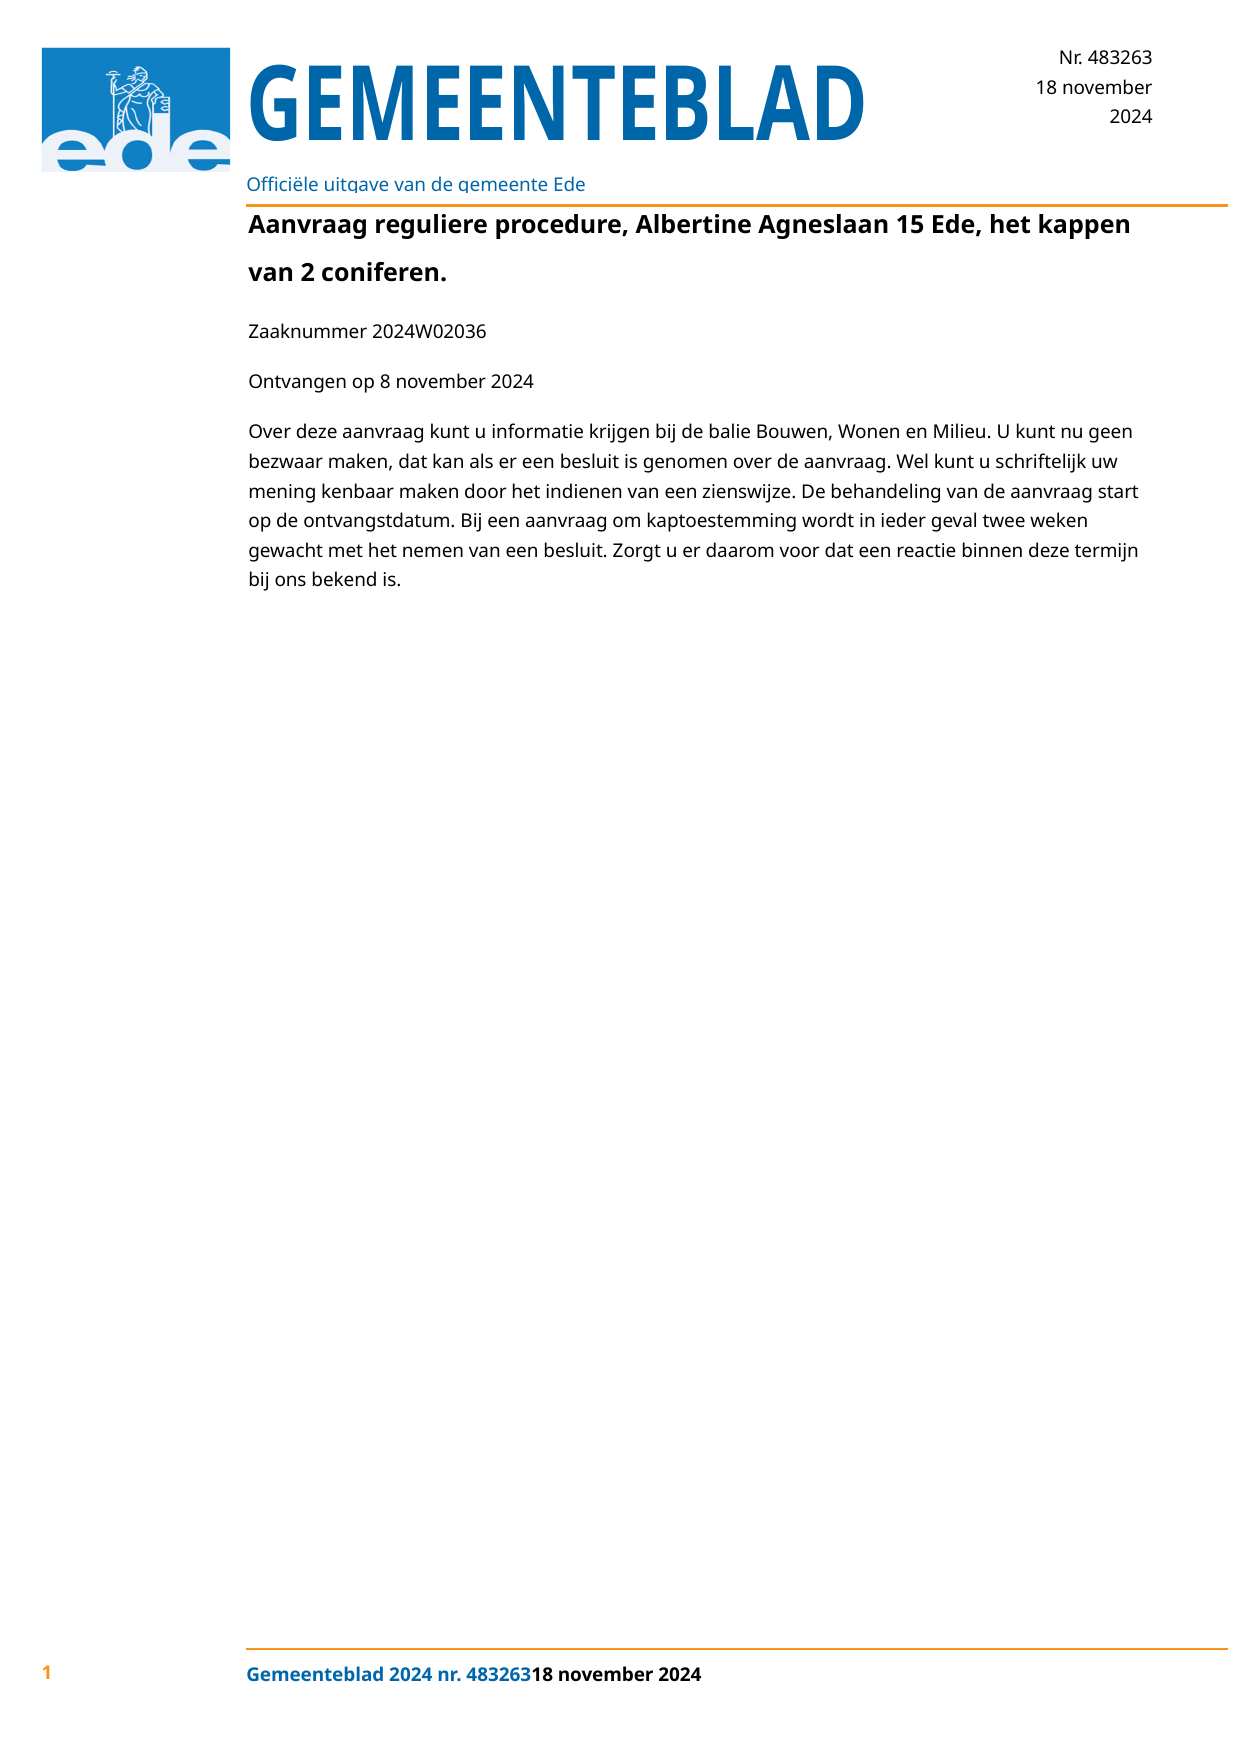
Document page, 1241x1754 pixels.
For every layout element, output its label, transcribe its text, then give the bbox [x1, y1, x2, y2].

text Over deze aanvraag kunt u informatie krijgen bij de balie Bouwen, Wonen en Milieu. U kunt nu geen bezwaar maken, dat kan als er een besluit is genomen over de aanvraag. Wel kunt u schriftelijk uw mening kenbaar maken door het indienen van een zienswijze. De behandeling van de aanvraag start op de ontvangstdatum. Bij een aanvraag om kaptoestemming wordt in ieder geval twee weken gewacht met het nemen van een besluit. Zorgt u er daarom voor dat een reactie binnen deze termijn bij ons bekend is. [248, 419, 1152, 592]
text Zaaknummer 2024W02036 [248, 318, 1152, 344]
text Aanvraag reguliere procedure, Albertine Agneslaan 15 Ede, het kappen van 2 coniferen. [248, 207, 1152, 288]
text Ontvangen op 8 november 2024 [248, 368, 1152, 394]
picture [41, 47, 231, 172]
